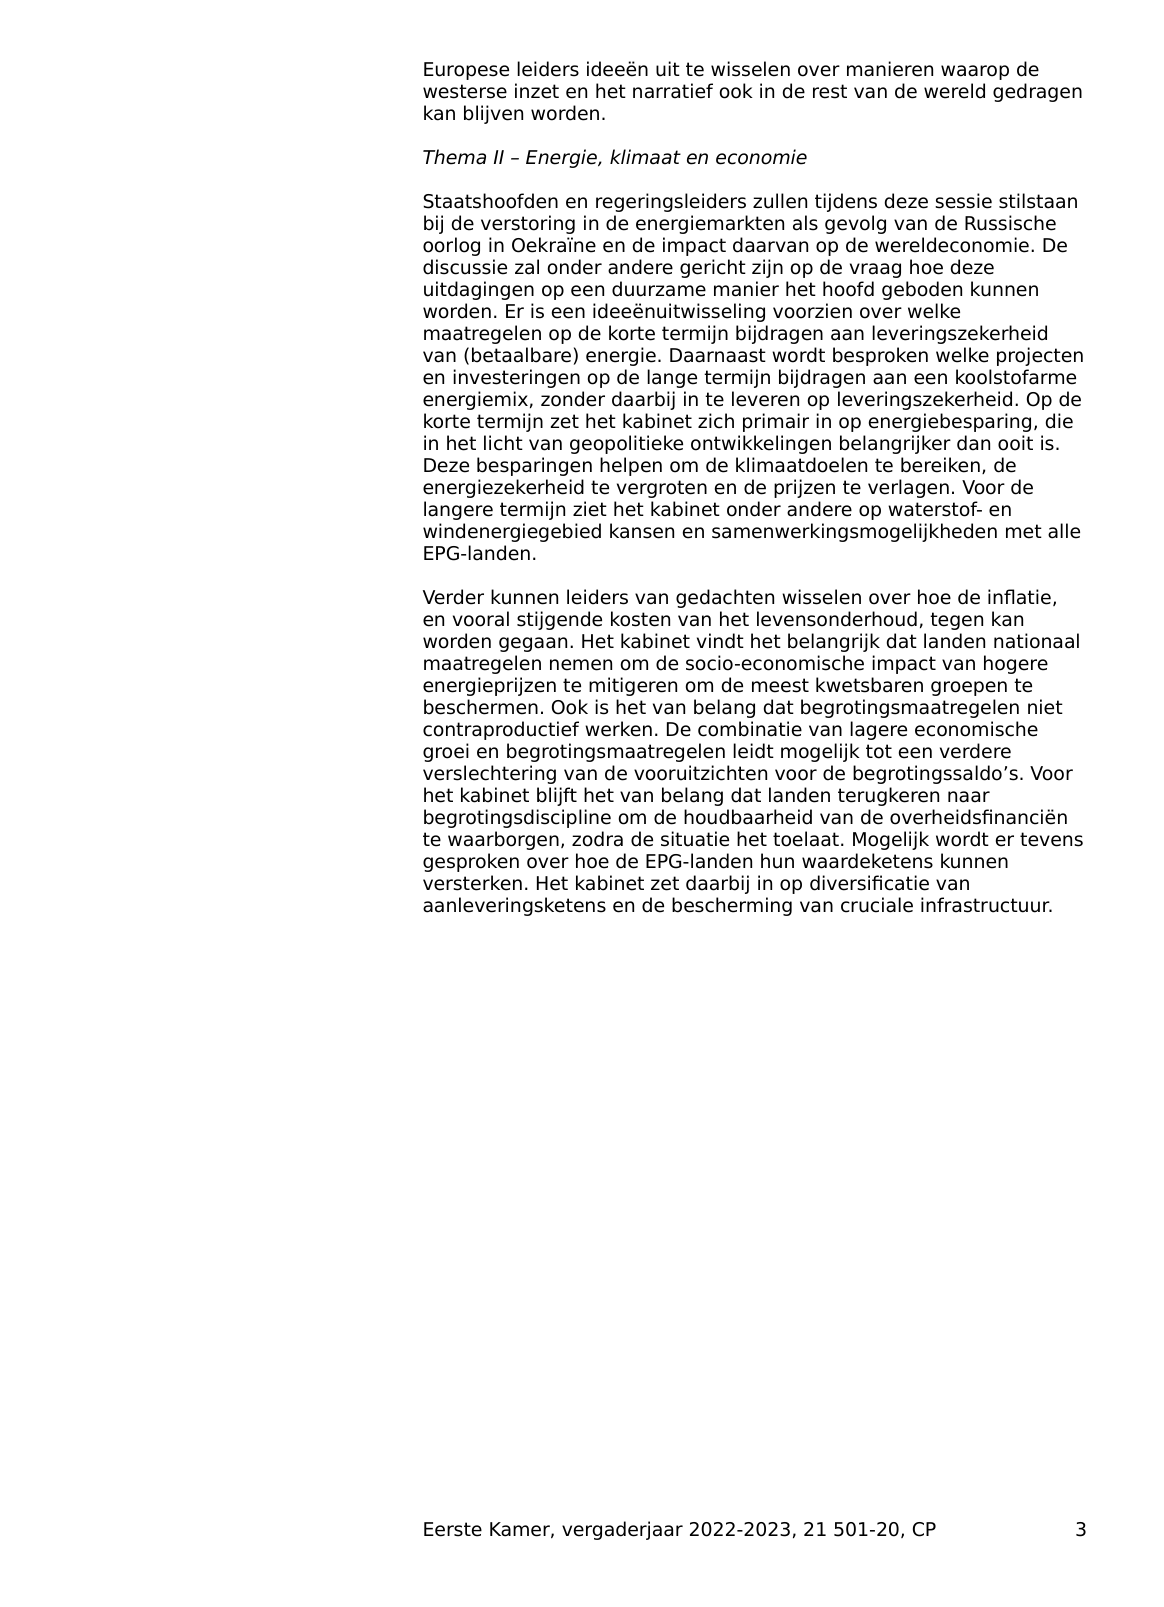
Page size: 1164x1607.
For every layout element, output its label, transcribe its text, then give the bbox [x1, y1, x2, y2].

text Europese leiders ideeën uit te wisselen over manieren waarop de westerse inzet en het narratief ook in de rest van de wereld gedragen kan blijven worden. [422, 59, 1087, 125]
text Verder kunnen leiders van gedachten wisselen over hoe de inflatie, en vooral stijgende kosten van het levensonderhoud, tegen kan worden gegaan. Het kabinet vindt het belangrijk dat landen nationaal maatregelen nemen om de socio-economische impact van hogere energieprijzen te mitigeren om de meest kwetsbaren groepen te beschermen. Ook is het van belang dat begrotingsmaatregelen niet contraproductief werken. De combinatie van lagere economische groei en begrotingsmaatregelen leidt mogelijk tot een verdere verslechtering van de vooruitzichten voor de begrotingssaldo’s. Voor het kabinet blijft het van belang dat landen terugkeren naar begrotingsdiscipline om de houdbaarheid van de overheidsfinanciën te waarborgen, zodra de situatie het toelaat. Mogelijk wordt er tevens gesproken over hoe de EPG-landen hun waardeketens kunnen versterken. Het kabinet zet daarbij in op diversificatie van aanleveringsketens en de bescherming van cruciale infrastructuur. [422, 587, 1087, 917]
text Staatshoofden en regeringsleiders zullen tijdens deze sessie stilstaan bij de verstoring in de energiemarkten als gevolg van de Russische oorlog in Oekraïne en de impact daarvan op de wereldeconomie. De discussie zal onder andere gericht zijn op de vraag hoe deze uitdagingen op een duurzame manier het hoofd geboden kunnen worden. Er is een ideeënuitwisseling voorzien over welke maatregelen op de korte termijn bijdragen aan leveringszekerheid van (betaalbare) energie. Daarnaast wordt besproken welke projecten en investeringen op de lange termijn bijdragen aan een koolstofarme energiemix, zonder daarbij in te leveren op leveringszekerheid. Op de korte termijn zet het kabinet zich primair in op energiebesparing, die in het licht van geopolitieke ontwikkelingen belangrijker dan ooit is. Deze besparingen helpen om de klimaatdoelen te bereiken, de energiezekerheid te vergroten en de prijzen te verlagen. Voor de langere termijn ziet het kabinet onder andere op waterstof- en windenergiegebied kansen en samenwerkingsmogelijkheden met alle EPG-landen. [422, 191, 1087, 565]
subtitle Thema II – Energie, klimaat en economie [422, 147, 1087, 169]
